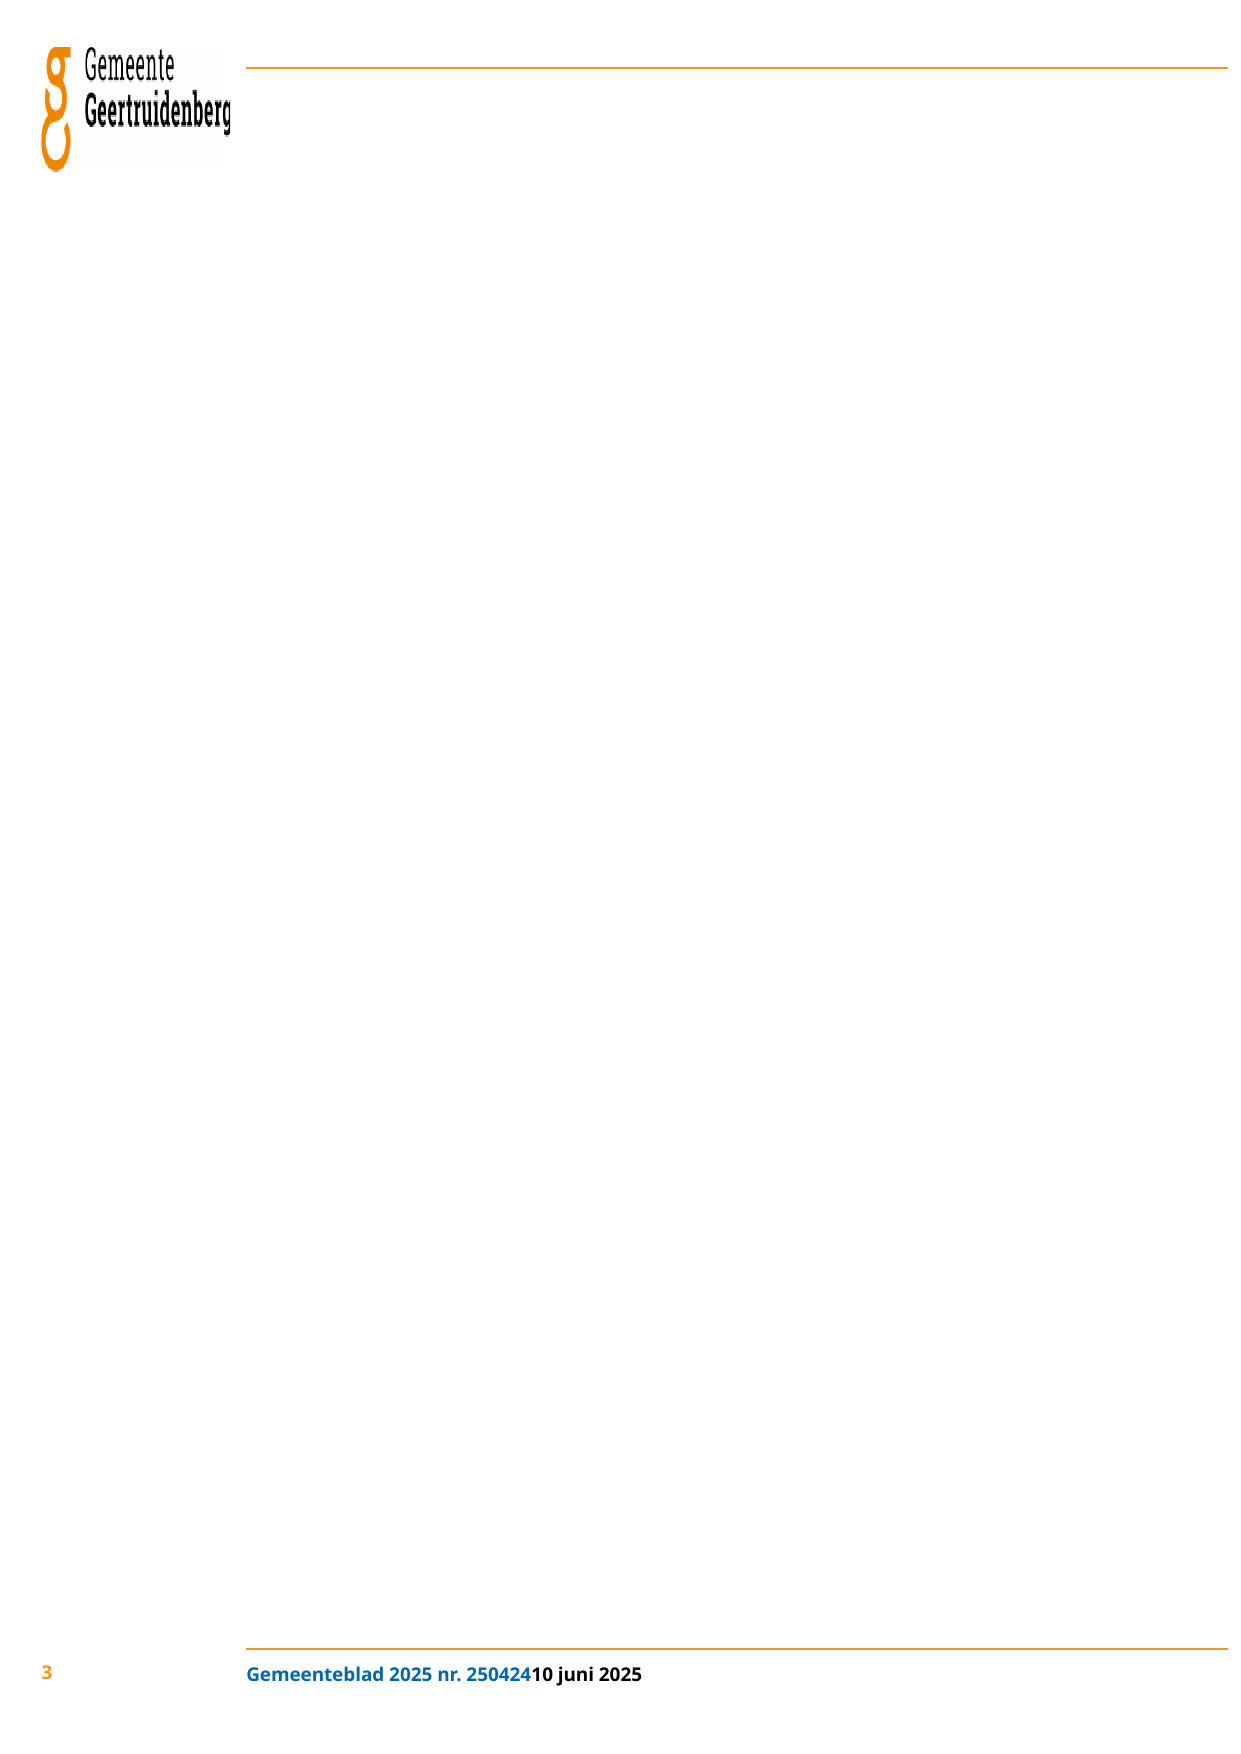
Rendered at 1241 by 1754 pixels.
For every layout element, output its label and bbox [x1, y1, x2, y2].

picture [41, 47, 231, 172]
